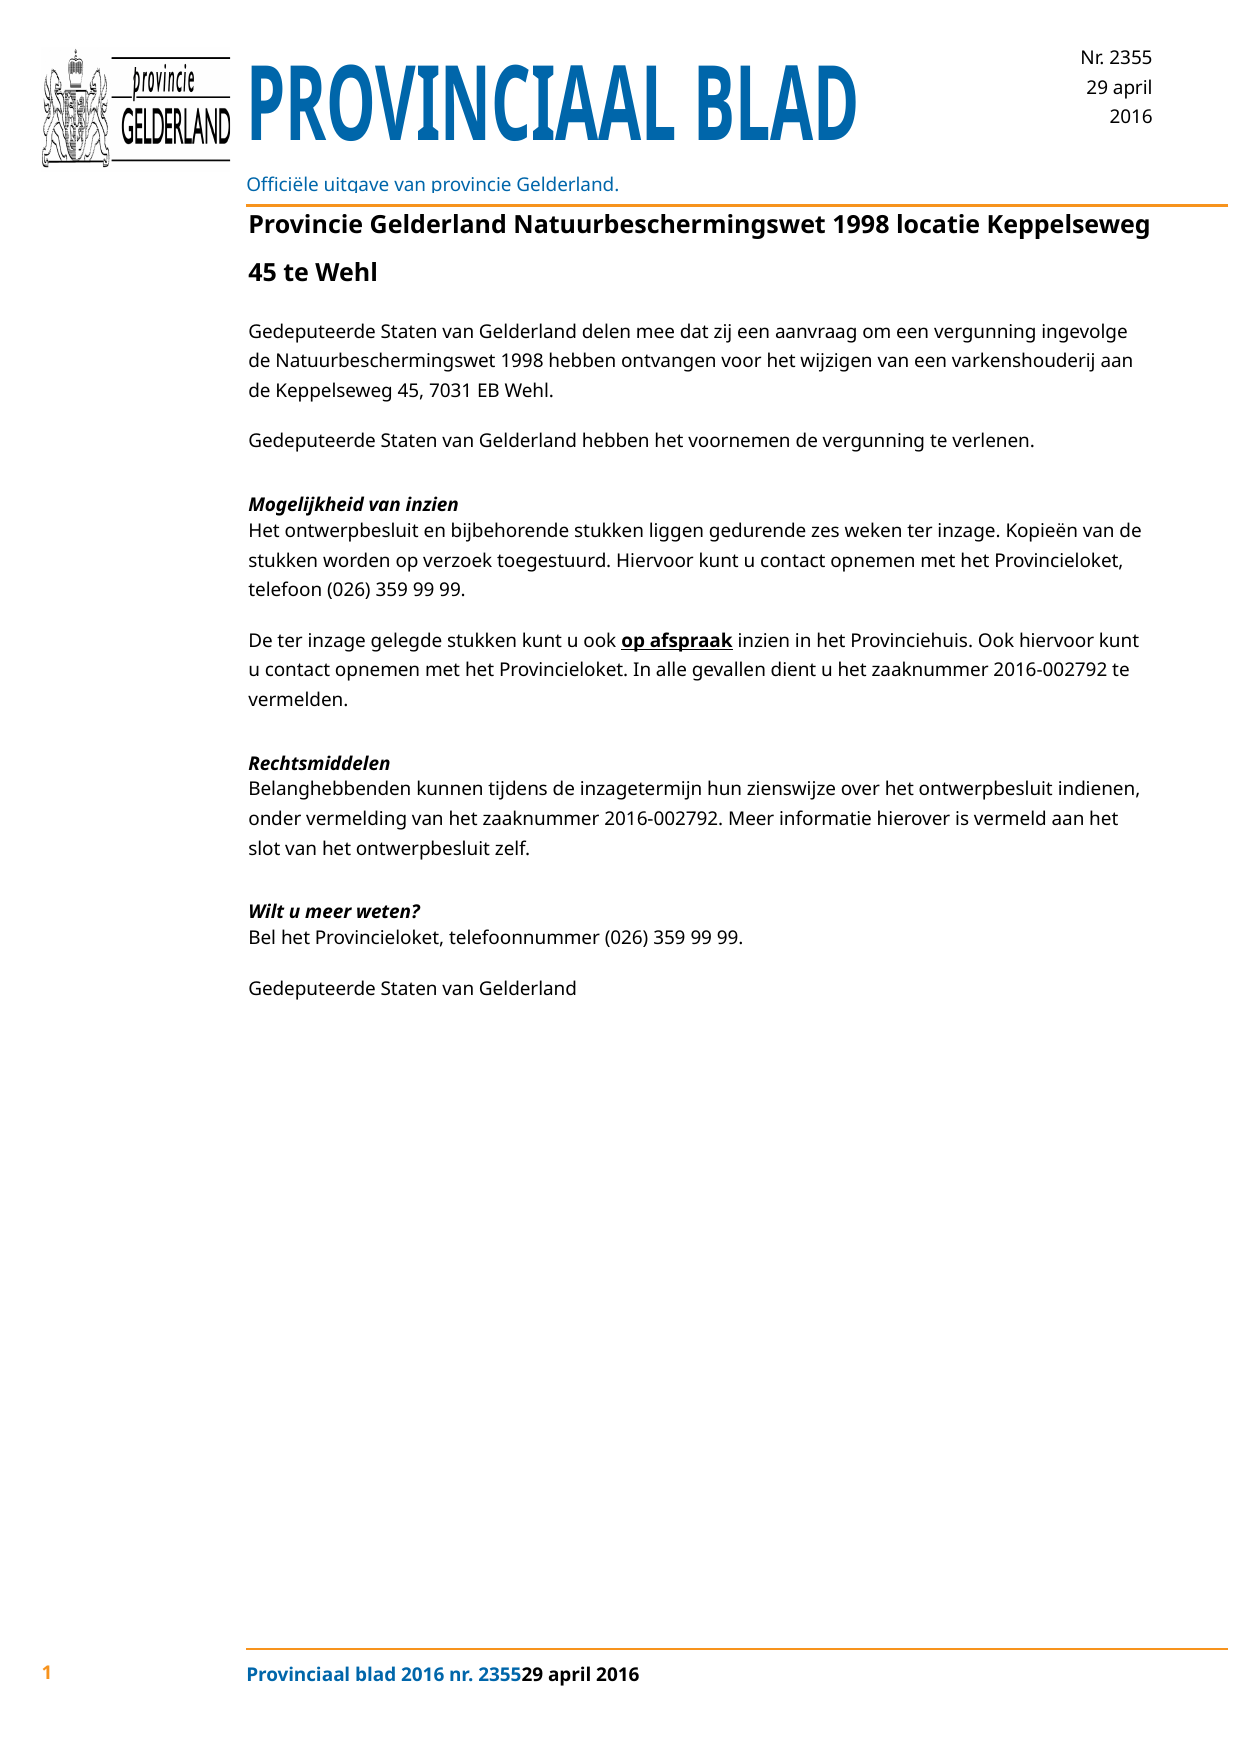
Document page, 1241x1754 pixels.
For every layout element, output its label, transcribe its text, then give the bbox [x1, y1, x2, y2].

text Bel het Provincieloket, telefoonnummer (026) 359 99 99. [248, 924, 1152, 950]
picture [41, 47, 231, 172]
text De ter inzage gelegde stukken kunt u ook op afspraak inzien in het Provinciehuis. Ook hiervoor kunt u contact opnemen met het Provincieloket. In alle gevallen dient u het zaaknummer 2016-002792 te vermelden. [248, 627, 1152, 712]
text Mogelijkheid van inzien [248, 491, 1152, 517]
text Belanghebbenden kunnen tijdens de inzagetermijn hun zienswijze over het ontwerpbesluit indienen, onder vermelding van het zaaknummer 2016-002792. Meer informatie hierover is vermeld aan het slot van het ontwerpbesluit zelf. [248, 776, 1152, 861]
text Gedeputeerde Staten van Gelderland delen mee dat zij een aanvraag om een vergunning ingevolge de Natuurbeschermingswet 1998 hebben ontvangen voor het wijzigen van een varkenshouderij aan de Keppelseweg 45, 7031 EB Wehl. [248, 318, 1152, 403]
text Gedeputeerde Staten van Gelderland hebben het voornemen de vergunning te verlenen. [248, 427, 1152, 453]
text Provincie Gelderland Natuurbeschermingswet 1998 locatie Keppelseweg 45 te Wehl [248, 207, 1152, 288]
text Rechtsmiddelen [248, 750, 1152, 776]
text Gedeputeerde Staten van Gelderland [248, 975, 1152, 1001]
text Wilt u meer weten? [248, 899, 1152, 924]
text Het ontwerpbesluit en bijbehorende stukken liggen gedurende zes weken ter inzage. Kopieën van de stukken worden op verzoek toegestuurd. Hiervoor kunt u contact opnemen met het Provincieloket, telefoon (026) 359 99 99. [248, 517, 1152, 602]
